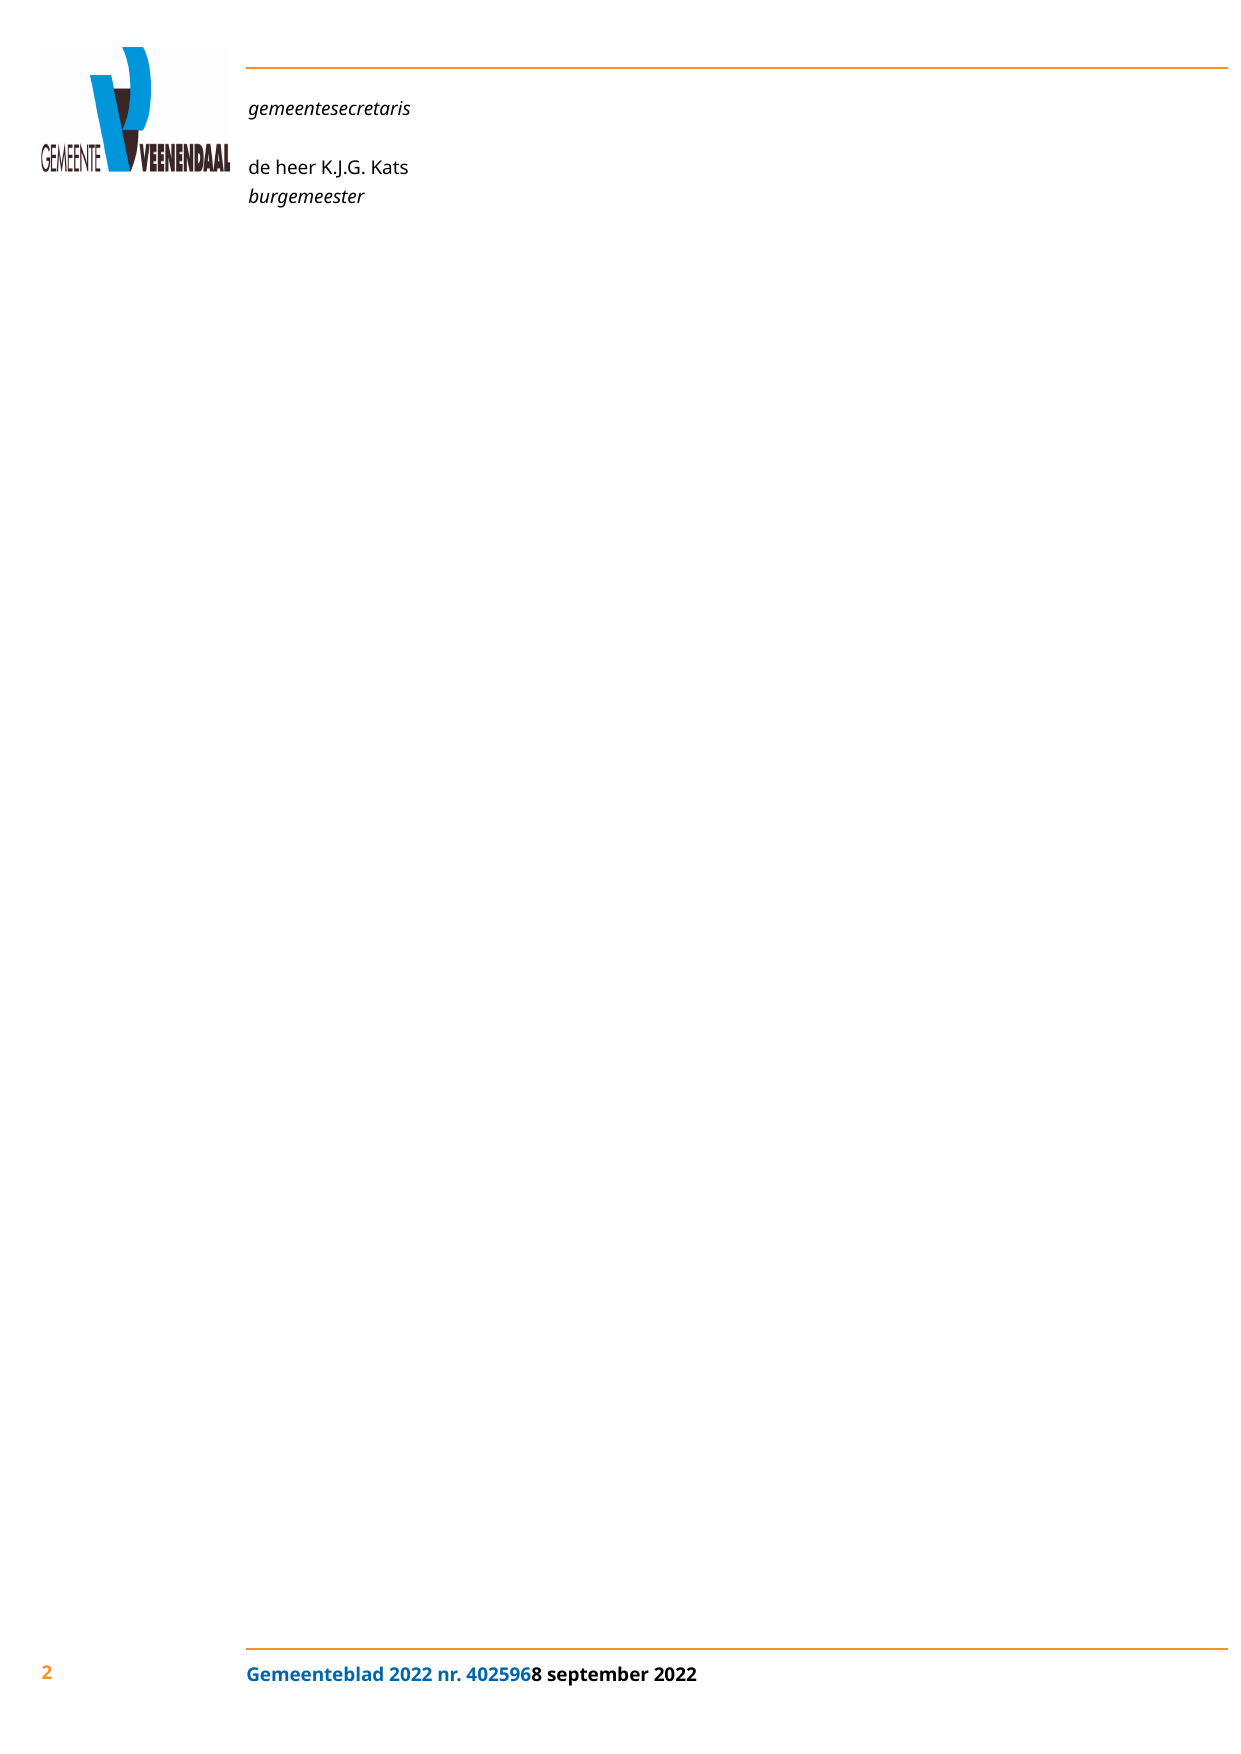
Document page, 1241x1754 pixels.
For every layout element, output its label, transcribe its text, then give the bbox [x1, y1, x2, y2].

picture [123, 47, 231, 172]
text de heer K.J.G. Kats [248, 154, 1152, 180]
text gemeentesecretaris [248, 95, 1152, 121]
text burgemeester [248, 183, 1152, 209]
picture [41, 47, 130, 172]
